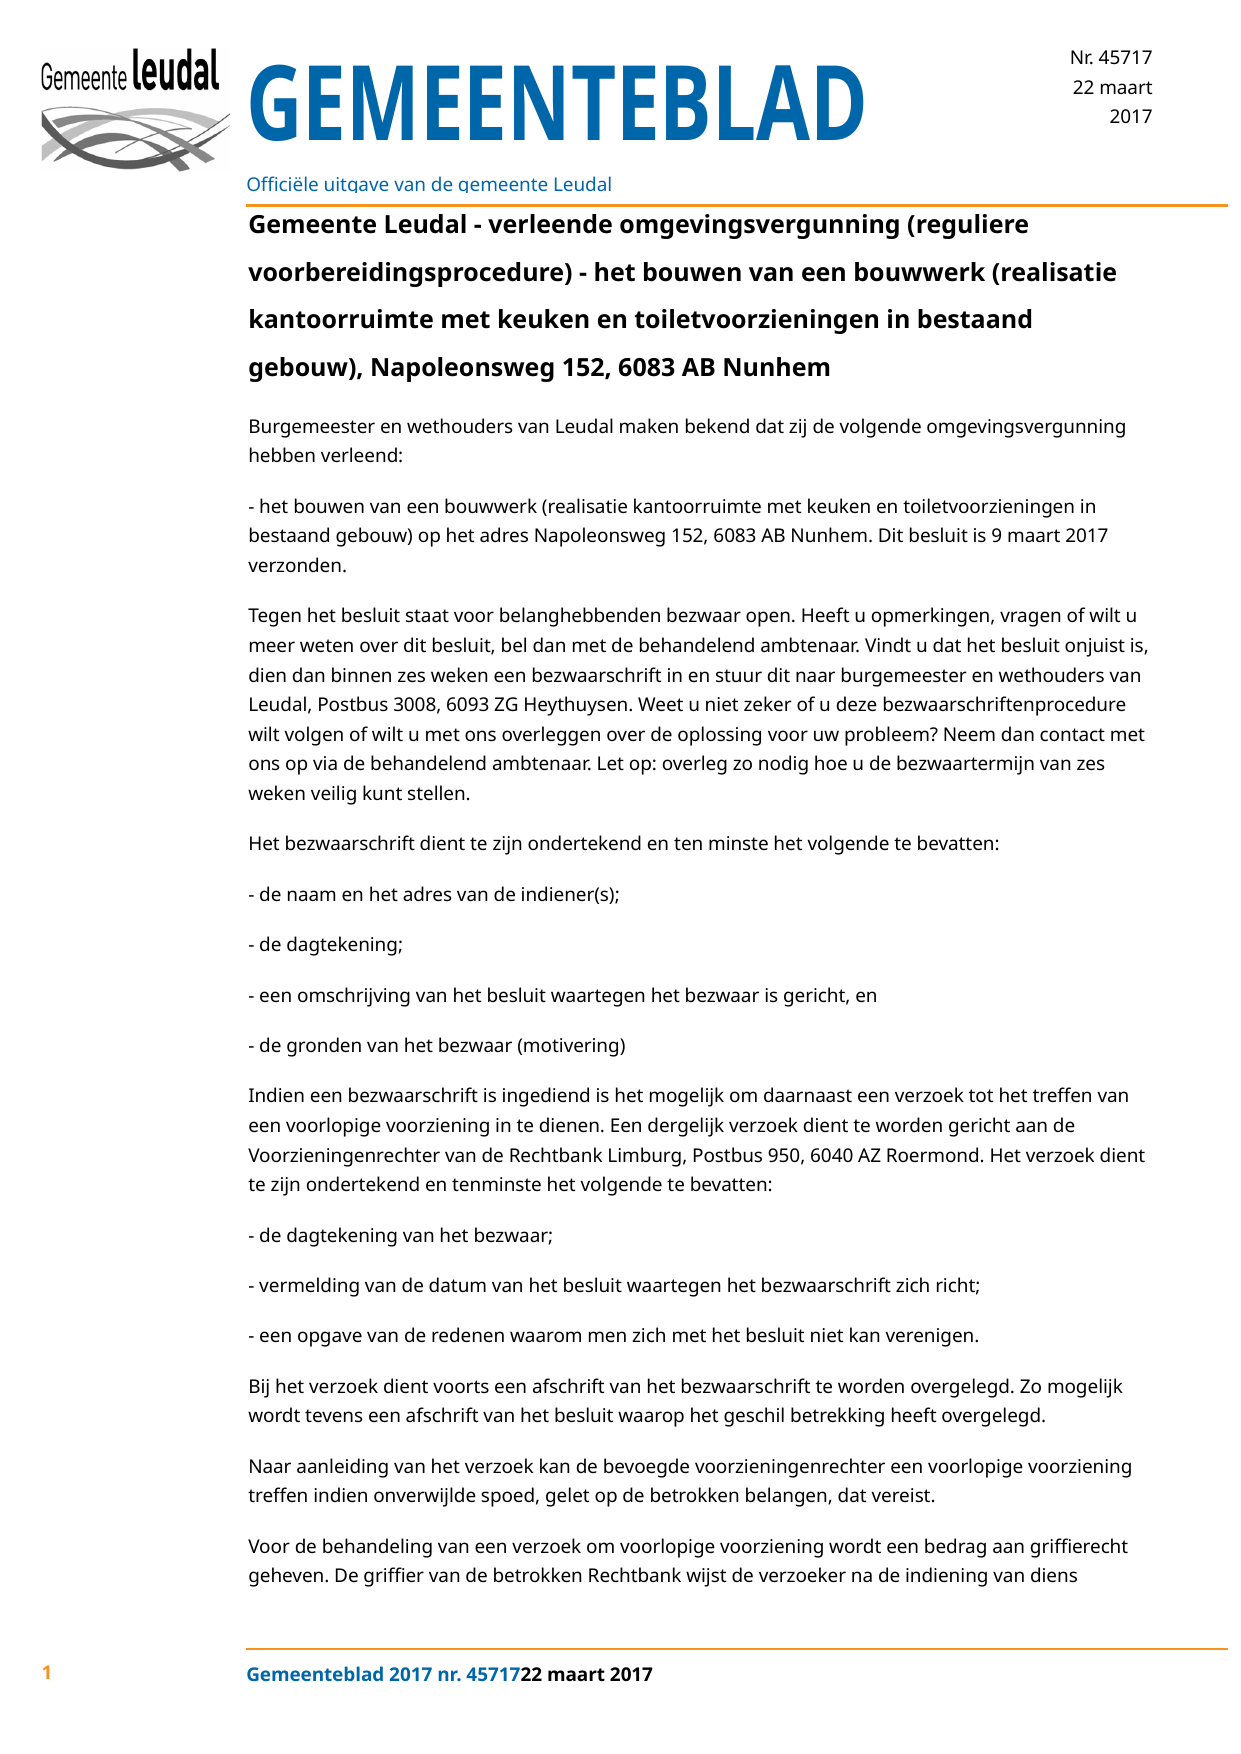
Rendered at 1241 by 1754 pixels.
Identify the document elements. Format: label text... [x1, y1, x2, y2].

text Bij het verzoek dient voorts een afschrift van het bezwaarschrift te worden overgelegd. Zo mogelijk wordt tevens een afschrift van het besluit waarop het geschil betrekking heeft overgelegd. [248, 1373, 1152, 1428]
text Gemeente Leudal - verleende omgevingsvergunning (reguliere voorbereidingsprocedure) - het bouwen van een bouwwerk (realisatie kantoorruimte met keuken en toiletvoorzieningen in bestaand gebouw), Napoleonsweg 152, 6083 AB Nunhem [248, 207, 1152, 384]
text - de dagtekening; [248, 931, 1152, 957]
text - het bouwen van een bouwwerk (realisatie kantoorruimte met keuken en toiletvoorzieningen in bestaand gebouw) op het adres Napoleonsweg 152, 6083 AB Nunhem. Dit besluit is 9 maart 2017 verzonden. [248, 493, 1152, 578]
text - een opgave van de redenen waarom men zich met het besluit niet kan verenigen. [248, 1323, 1152, 1348]
text Tegen het besluit staat voor belanghebbenden bezwaar open. Heeft u opmerkingen, vragen of wilt u meer weten over dit besluit, bel dan met de behandelend ambtenaar. Vindt u dat het besluit onjuist is, dien dan binnen zes weken een bezwaarschrift in en stuur dit naar burgemeester en wethouders van Leudal, Postbus 3008, 6093 ZG Heythuysen. Weet u niet zeker of u deze bezwaarschriftenprocedure wilt volgen of wilt u met ons overleggen over de oplossing voor uw probleem? Neem dan contact met ons op via de behandelend ambtenaar. Let op: overleg zo nodig hoe u de bezwaartermijn van zes weken veilig kunt stellen. [248, 603, 1152, 806]
picture [41, 47, 231, 172]
text Het bezwaarschrift dient te zijn ondertekend en ten minste het volgende te bevatten: [248, 831, 1152, 856]
text - de naam en het adres van de indiener(s); [248, 881, 1152, 907]
text Burgemeester en wethouders van Leudal maken bekend dat zij de volgende omgevingsvergunning hebben verleend: [248, 413, 1152, 468]
text - een omschrijving van het besluit waartegen het bezwaar is gericht, en [248, 982, 1152, 1008]
text - de dagtekening van het bezwaar; [248, 1222, 1152, 1248]
text Indien een bezwaarschrift is ingediend is het mogelijk om daarnaast een verzoek tot het treffen van een voorlopige voorziening in te dienen. Een dergelijk verzoek dient te worden gericht aan de Voorzieningenrechter van de Rechtbank Limburg, Postbus 950, 6040 AZ Roermond. Het verzoek dient te zijn ondertekend en tenminste het volgende te bevatten: [248, 1083, 1152, 1197]
text Voor de behandeling van een verzoek om voorlopige voorziening wordt een bedrag aan griffierecht geheven. De griffier van de betrokken Rechtbank wijst de verzoeker na de indiening van diens [248, 1533, 1152, 1588]
text - de gronden van het bezwaar (motivering) [248, 1032, 1152, 1058]
text - vermelding van de datum van het besluit waartegen het bezwaarschrift zich richt; [248, 1272, 1152, 1298]
text Naar aanleiding van het verzoek kan de bevoegde voorzieningenrechter een voorlopige voorziening treffen indien onverwijlde spoed, gelet op de betrokken belangen, dat vereist. [248, 1453, 1152, 1508]
